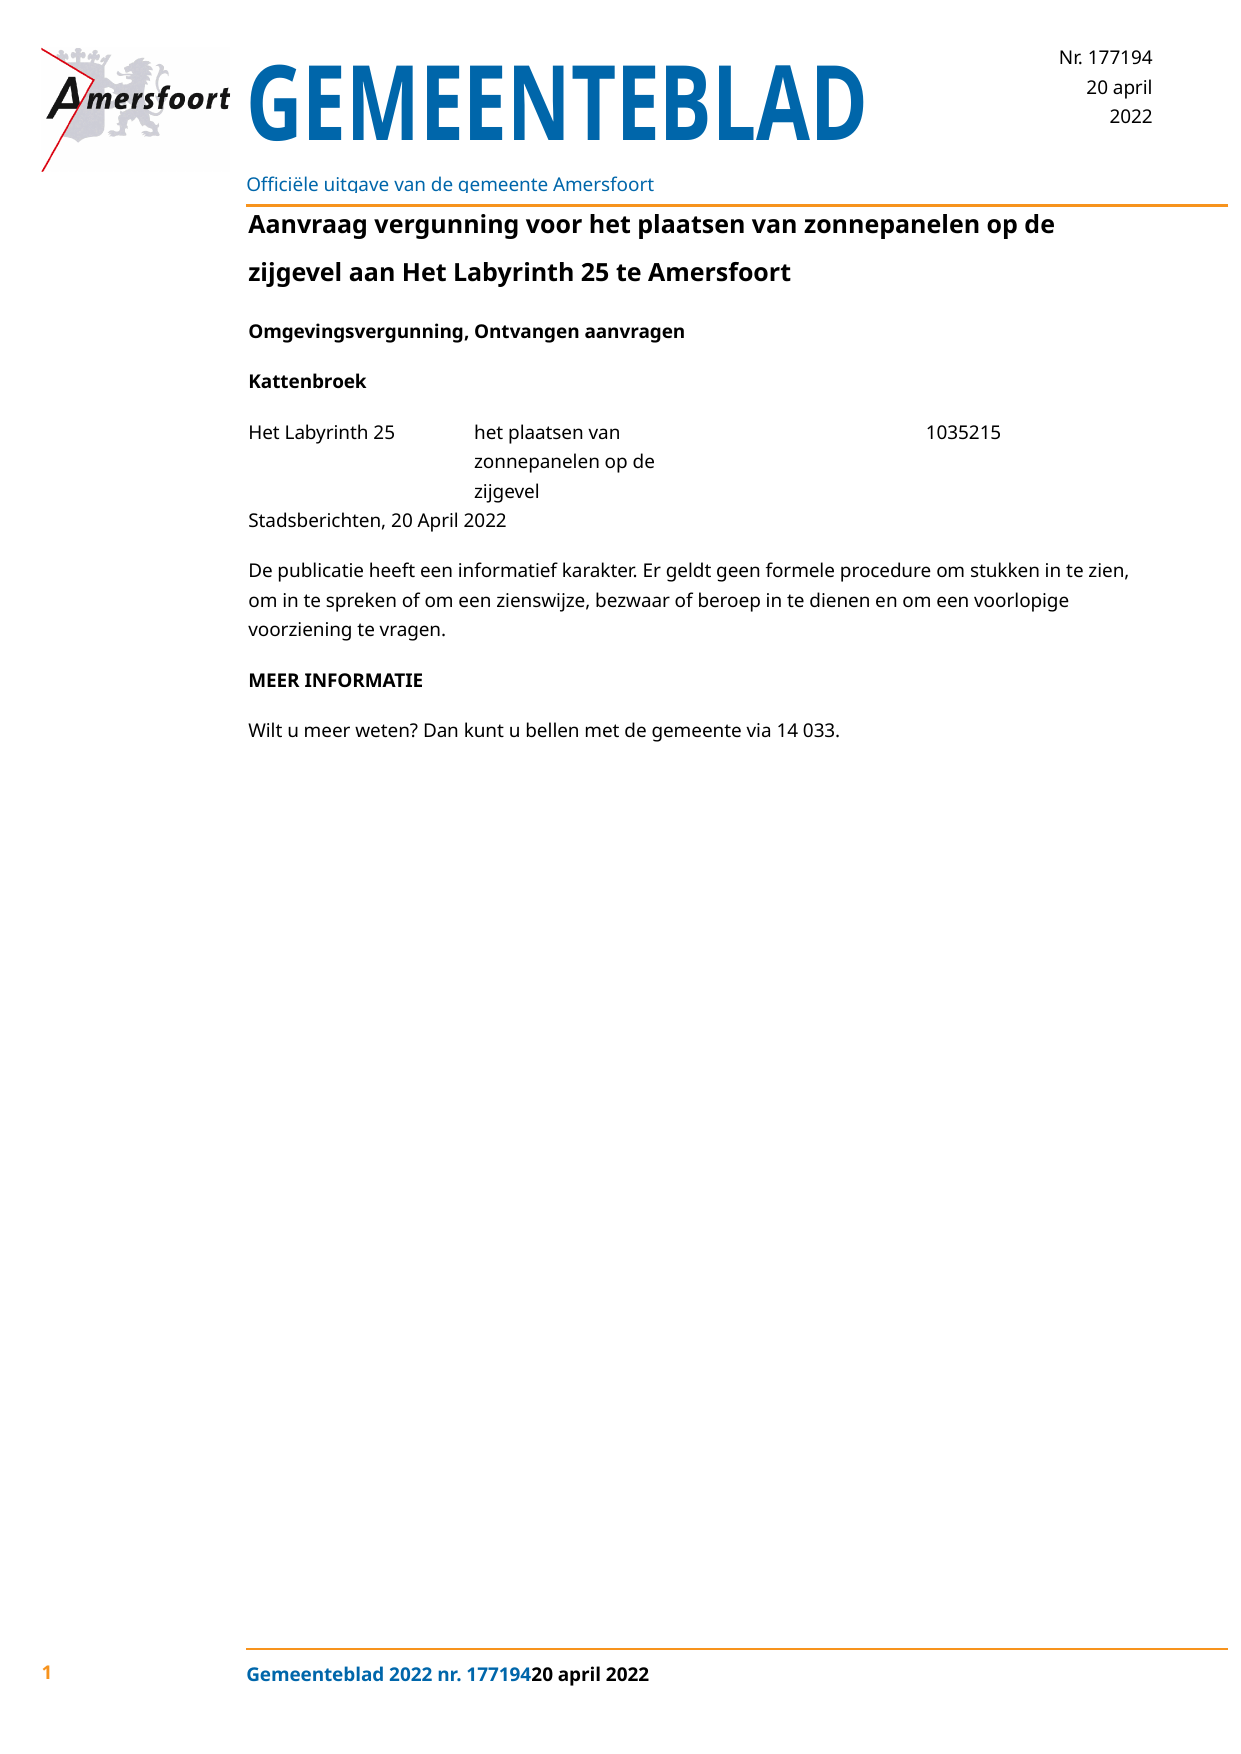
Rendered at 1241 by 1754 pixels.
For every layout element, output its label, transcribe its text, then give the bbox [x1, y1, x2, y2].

table_header het plaatsen van zonnepanelen op de zijgevel [474, 419, 700, 504]
table_header 1035215 [926, 419, 1152, 504]
text Aanvraag vergunning voor het plaatsen van zonnepanelen op de zijgevel aan Het Labyrinth 25 te Amersfoort [248, 207, 1152, 288]
text MEER INFORMATIE [248, 667, 1152, 693]
table_header Het Labyrinth 25 [248, 419, 474, 504]
text Stadsberichten, 20 April 2022 [248, 507, 1152, 533]
table_header [700, 419, 926, 504]
text Kattenbroek [248, 368, 1152, 394]
text Omgevingsvergunning, Ontvangen aanvragen [248, 318, 1152, 344]
text Wilt u meer weten? Dan kunt u bellen met de gemeente via 14 033. [248, 717, 1152, 743]
picture [41, 47, 231, 172]
text De publicatie heeft een informatief karakter. Er geldt geen formele procedure om stukken in te zien, om in te spreken of om een zienswijze, bezwaar of beroep in te dienen en om een voorlopige voorziening te vragen. [248, 557, 1152, 642]
